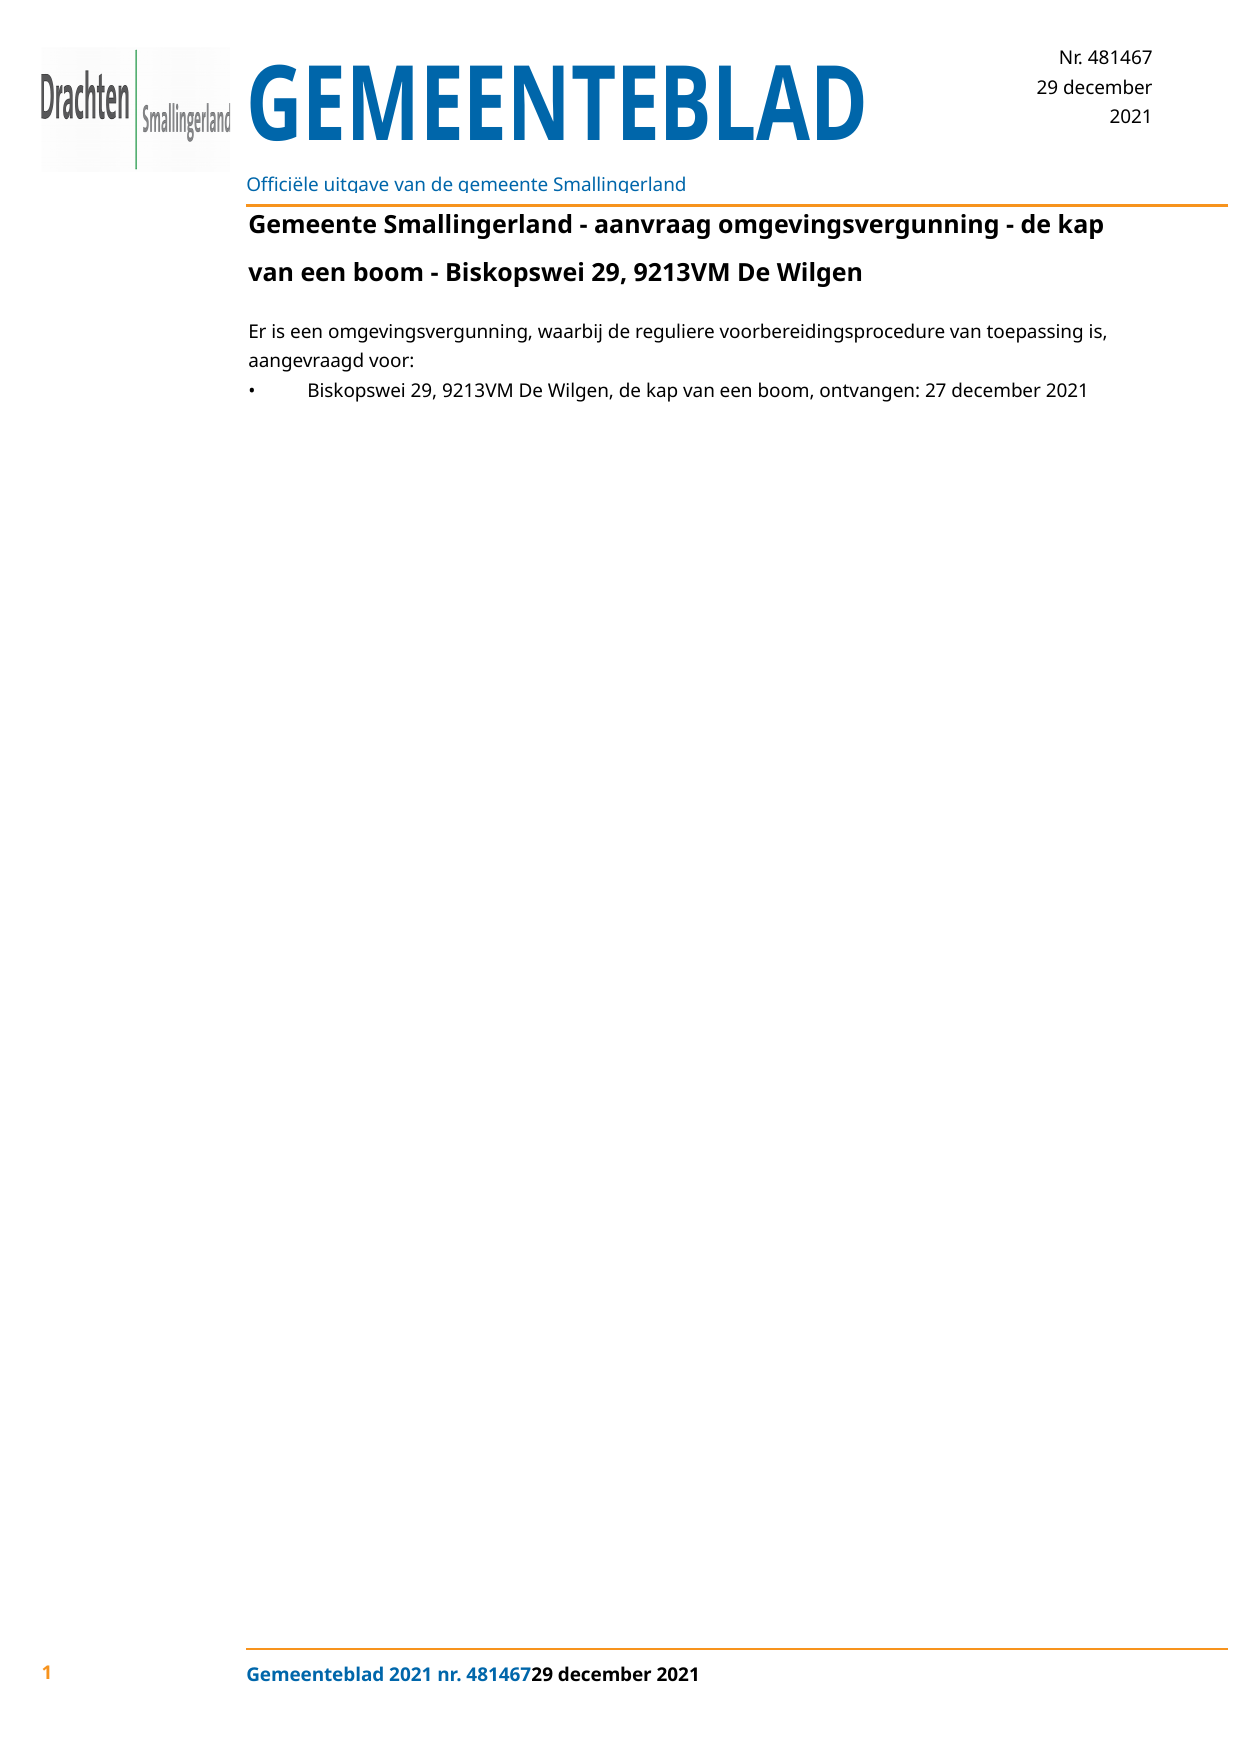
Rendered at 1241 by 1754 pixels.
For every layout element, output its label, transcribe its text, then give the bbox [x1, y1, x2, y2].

text Gemeente Smallingerland - aanvraag omgevingsvergunning - de kap van een boom - Biskopswei 29, 9213VM De Wilgen [248, 207, 1152, 288]
picture [41, 47, 231, 172]
text Er is een omgevingsvergunning, waarbij de reguliere voorbereidingsprocedure van toepassing is, aangevraagd voor: [248, 318, 1152, 373]
list Biskopswei 29, 9213VM De Wilgen, de kap van een boom, ontvangen: 27 december 2021 [248, 377, 1152, 403]
